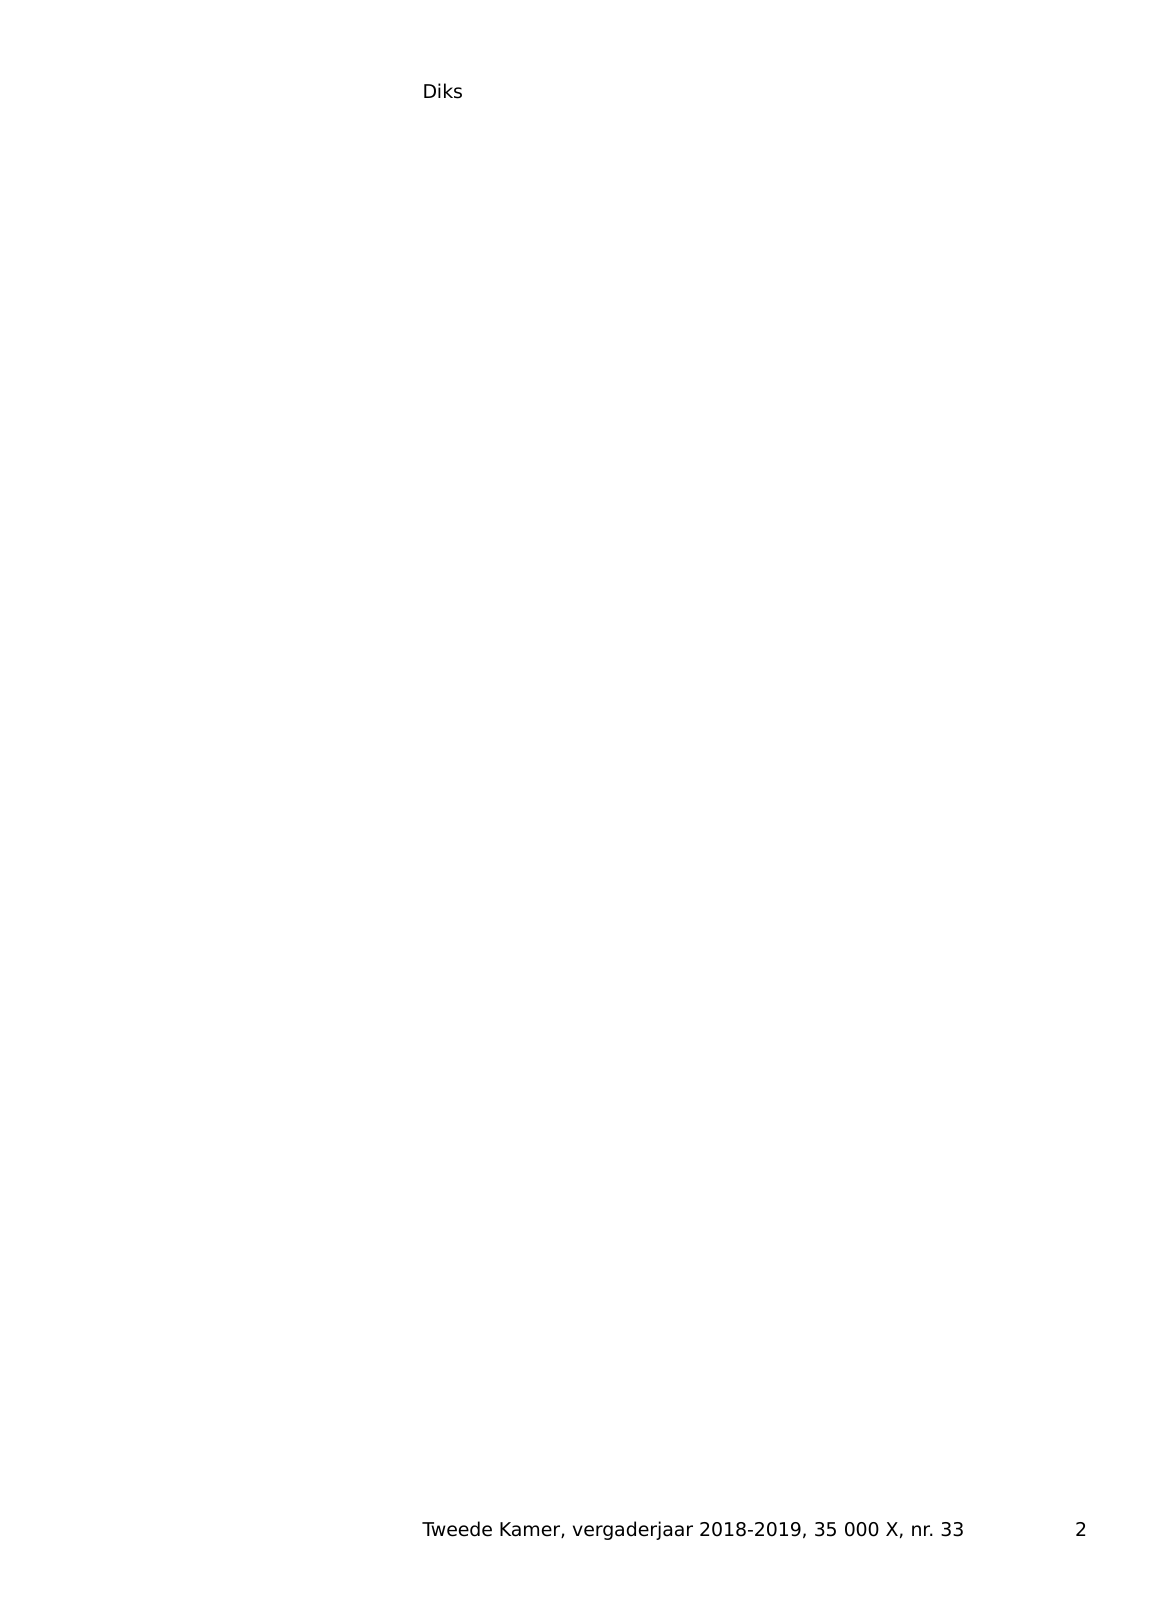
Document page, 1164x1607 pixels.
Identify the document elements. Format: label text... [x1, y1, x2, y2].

text Diks [422, 59, 1087, 103]
